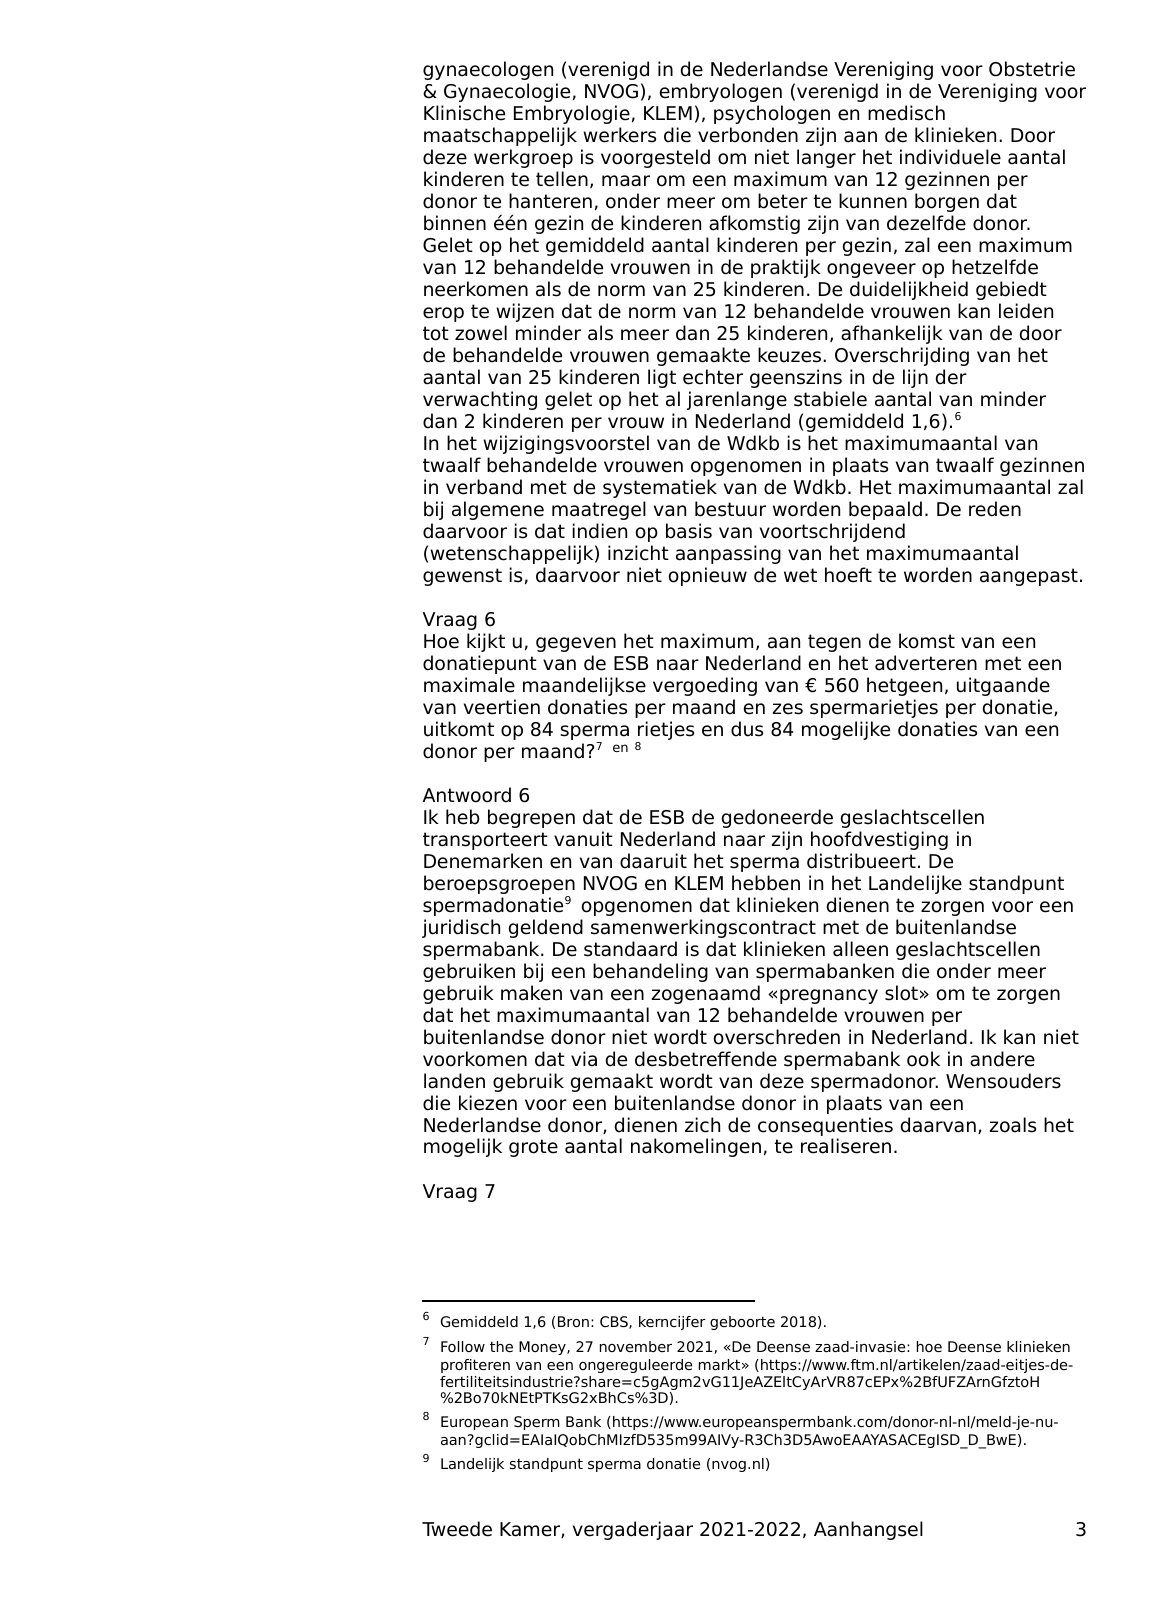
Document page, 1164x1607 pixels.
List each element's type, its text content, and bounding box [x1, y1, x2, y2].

text European Sperm Bank (https://www.europeanspermbank.com/donor-nl-nl/meld-je-nu-aan?gclid=EAIaIQobChMIzfD535m99AIVy-R3Ch3D5AwoEAAYASACEgISD_D_BwE). [422, 1410, 1087, 1449]
text In het wijzigingsvoorstel van de Wdkb is het maximumaantal van twaalf behandelde vrouwen opgenomen in plaats van twaalf gezinnen in verband met de systematiek van de Wdkb. Het maximumaantal zal bij algemene maatregel van bestuur worden bepaald. De reden daarvoor is dat indien op basis van voortschrijdend (wetenschappelijk) inzicht aanpassing van het maximumaantal gewenst is, daarvoor niet opnieuw de wet hoeft te worden aangepast. [422, 433, 1087, 587]
text Ik heb begrepen dat de ESB de gedoneerde geslachtscellen transporteert vanuit Nederland naar zijn hoofdvestiging in Denemarken en van daaruit het sperma distribueert. De beroepsgroepen NVOG en KLEM hebben in het Landelijke standpunt spermadonatie opgenomen dat klinieken dienen te zorgen voor een juridisch geldend samenwerkingscontract met de buitenlandse spermabank. De standaard is dat klinieken alleen geslachtscellen gebruiken bij een behandeling van spermabanken die onder meer gebruik maken van een zogenaamd «pregnancy slot» om te zorgen dat het maximumaantal van 12 behandelde vrouwen per buitenlandse donor niet wordt overschreden in Nederland. Ik kan niet voorkomen dat via de desbetreffende spermabank ook in andere landen gebruik gemaakt wordt van deze spermadonor. Wensouders die kiezen voor een buitenlandse donor in plaats van een Nederlandse donor, dienen zich de consequenties daarvan, zoals het mogelijk grote aantal nakomelingen, te realiseren. [422, 807, 1087, 1158]
text Gemiddeld 1,6 (Bron: CBS, kerncijfer geboorte 2018). [422, 1310, 1087, 1332]
text gynaecologen (verenigd in de Nederlandse Vereniging voor Obstetrie & Gynaecologie, NVOG), embryologen (verenigd in de Vereniging voor Klinische Embryologie, KLEM), psychologen en medisch maatschappelijk werkers die verbonden zijn aan de klinieken. Door deze werkgroep is voorgesteld om niet langer het individuele aantal kinderen te tellen, maar om een maximum van 12 gezinnen per donor te hanteren, onder meer om beter te kunnen borgen dat binnen één gezin de kinderen afkomstig zijn van dezelfde donor. Gelet op het gemiddeld aantal kinderen per gezin, zal een maximum van 12 behandelde vrouwen in de praktijk ongeveer op hetzelfde neerkomen als de norm van 25 kinderen. De duidelijkheid gebiedt erop te wijzen dat de norm van 12 behandelde vrouwen kan leiden tot zowel minder als meer dan 25 kinderen, afhankelijk van de door de behandelde vrouwen gemaakte keuzes. Overschrijding van het aantal van 25 kinderen ligt echter geenszins in de lijn der verwachting gelet op het al jarenlange stabiele aantal van minder dan 2 kinderen per vrouw in Nederland (gemiddeld 1,6). [422, 59, 1087, 433]
text Follow the Money, 27 november 2021, «De Deense zaad-invasie: hoe Deense klinieken profiteren van een ongereguleerde markt» (https://www.ftm.nl/artikelen/zaad-eitjes-de-fertiliteitsindustrie?share=c5gAgm2vG11JeAZEltCyArVR87cEPx%2BfUFZArnGfztoH%2Bo70kNEtPTKsG2xBhCs%3D). [422, 1335, 1087, 1407]
text Hoe kijkt u, gegeven het maximum, aan tegen de komst van een donatiepunt van de ESB naar Nederland en het adverteren met een maximale maandelijkse vergoeding van € 560 hetgeen, uitgaande van veertien donaties per maand en zes spermarietjes per donatie, uitkomt op 84 sperma rietjes en dus 84 mogelijke donaties van een donor per maand? en [422, 631, 1087, 763]
text Vraag 7 [422, 1181, 1087, 1203]
text Antwoord 6 [422, 785, 1087, 807]
text Vraag 6 [422, 609, 1087, 631]
text Landelijk standpunt sperma donatie (nvog.nl) [422, 1452, 1087, 1474]
